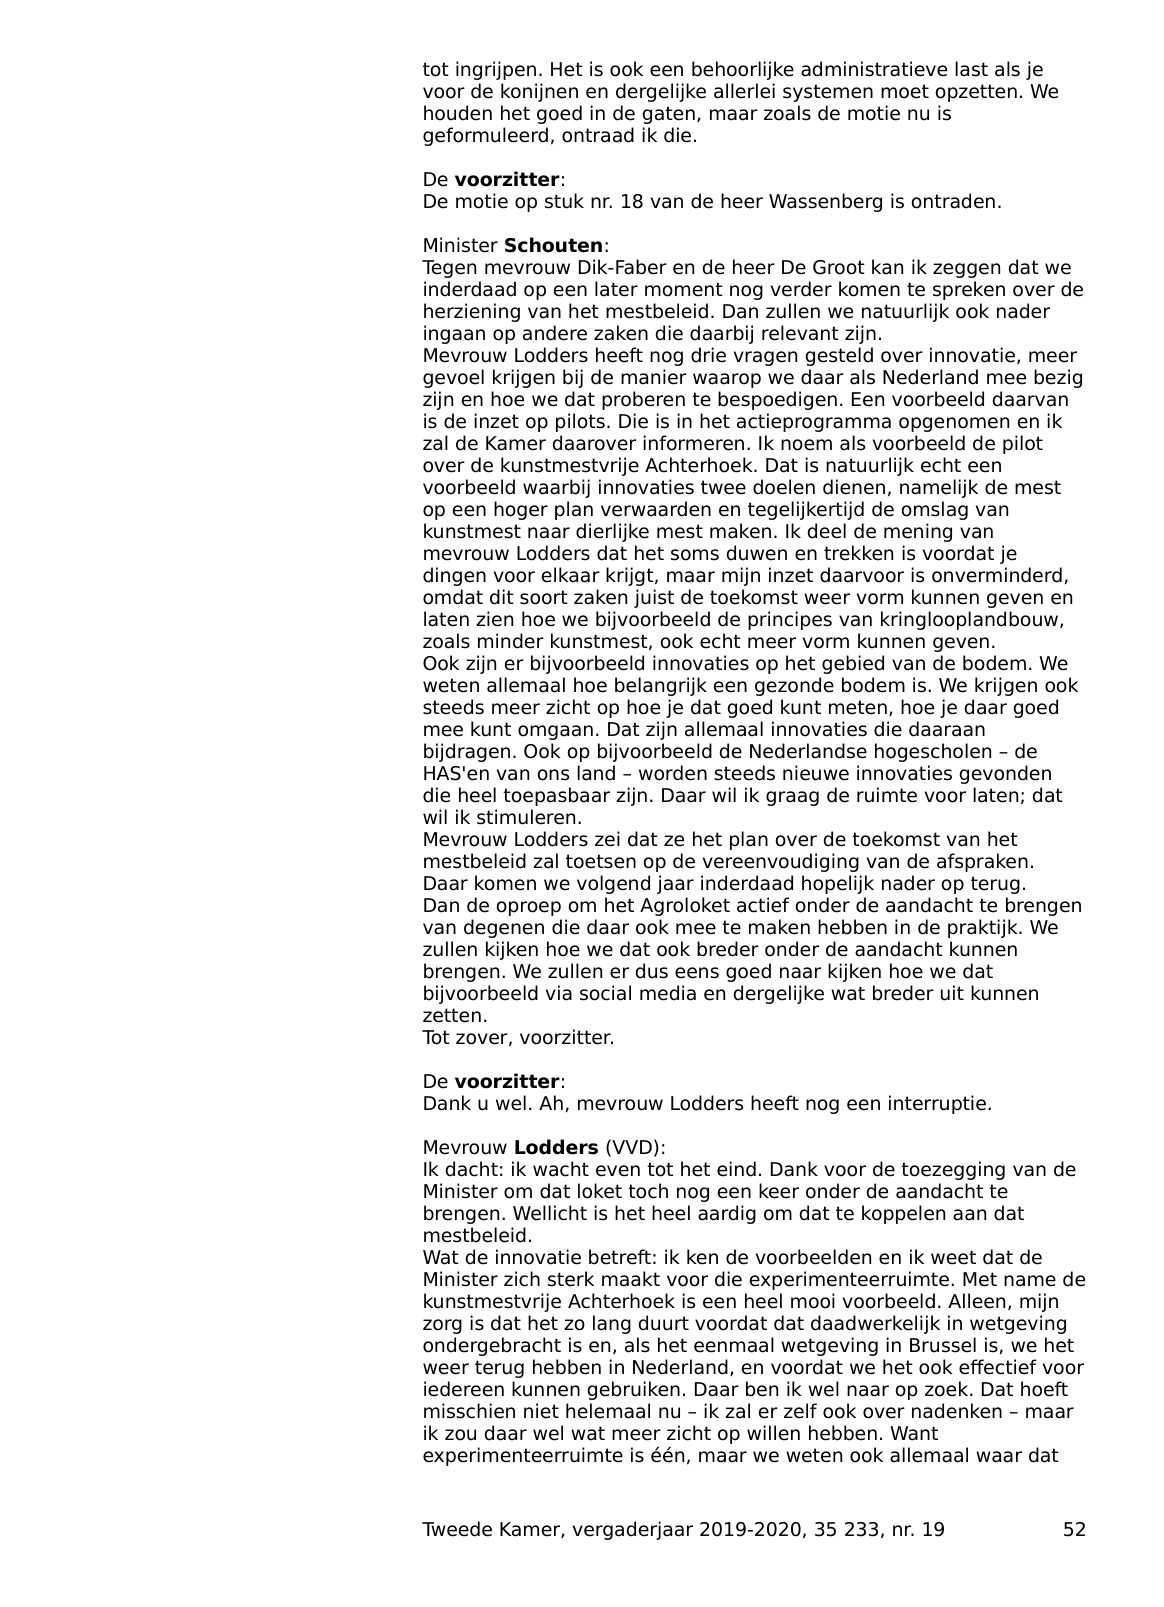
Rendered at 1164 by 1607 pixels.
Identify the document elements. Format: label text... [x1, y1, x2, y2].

text Dank u wel. Ah, mevrouw Lodders heeft nog een interruptie. [422, 1093, 1087, 1115]
text De motie op stuk nr. 18 van de heer Wassenberg is ontraden. [422, 191, 1087, 213]
text Mevrouw Lodders (VVD): [422, 1137, 1087, 1159]
text Mevrouw Lodders heeft nog drie vragen gesteld over innovatie, meer gevoel krijgen bij de manier waarop we daar als Nederland mee bezig zijn en hoe we dat proberen te bespoedigen. Een voorbeeld daarvan is de inzet op pilots. Die is in het actieprogramma opgenomen en ik zal de Kamer daarover informeren. Ik noem als voorbeeld de pilot over de kunstmestvrije Achterhoek. Dat is natuurlijk echt een voorbeeld waarbij innovaties twee doelen dienen, namelijk de mest op een hoger plan verwaarden en tegelijkertijd de omslag van kunstmest naar dierlijke mest maken. Ik deel de mening van mevrouw Lodders dat het soms duwen en trekken is voordat je dingen voor elkaar krijgt, maar mijn inzet daarvoor is onverminderd, omdat dit soort zaken juist de toekomst weer vorm kunnen geven en laten zien hoe we bijvoorbeeld de principes van kringlooplandbouw, zoals minder kunstmest, ook echt meer vorm kunnen geven. [422, 345, 1087, 653]
text Ook zijn er bijvoorbeeld innovaties op het gebied van de bodem. We weten allemaal hoe belangrijk een gezonde bodem is. We krijgen ook steeds meer zicht op hoe je dat goed kunt meten, hoe je daar goed mee kunt omgaan. Dat zijn allemaal innovaties die daaraan bijdragen. Ook op bijvoorbeeld de Nederlandse hogescholen – de HAS'en van ons land – worden steeds nieuwe innovaties gevonden die heel toepasbaar zijn. Daar wil ik graag de ruimte voor laten; dat wil ik stimuleren. [422, 653, 1087, 829]
text Tegen mevrouw Dik-Faber en de heer De Groot kan ik zeggen dat we inderdaad op een later moment nog verder komen te spreken over de herziening van het mestbeleid. Dan zullen we natuurlijk ook nader ingaan op andere zaken die daarbij relevant zijn. [422, 257, 1087, 345]
text Wat de innovatie betreft: ik ken de voorbeelden en ik weet dat de Minister zich sterk maakt voor die experimenteerruimte. Met name de kunstmestvrije Achterhoek is een heel mooi voorbeeld. Alleen, mijn zorg is dat het zo lang duurt voordat dat daadwerkelijk in wetgeving ondergebracht is en, als het eenmaal wetgeving in Brussel is, we het weer terug hebben in Nederland, en voordat we het ook effectief voor iedereen kunnen gebruiken. Daar ben ik wel naar op zoek. Dat hoeft misschien niet helemaal nu – ik zal er zelf ook over nadenken – maar ik zou daar wel wat meer zicht op willen hebben. Want experimenteerruimte is één, maar we weten ook allemaal waar dat [422, 1247, 1087, 1467]
text tot ingrijpen. Het is ook een behoorlijke administratieve last als je voor de konijnen en dergelijke allerlei systemen moet opzetten. We houden het goed in de gaten, maar zoals de motie nu is geformuleerd, ontraad ik die. [422, 59, 1087, 147]
text Dan de oproep om het Agroloket actief onder de aandacht te brengen van degenen die daar ook mee te maken hebben in de praktijk. We zullen kijken hoe we dat ook breder onder de aandacht kunnen brengen. We zullen er dus eens goed naar kijken hoe we dat bijvoorbeeld via social media en dergelijke wat breder uit kunnen zetten. [422, 895, 1087, 1027]
text Tot zover, voorzitter. [422, 1027, 1087, 1048]
text Ik dacht: ik wacht even tot het eind. Dank voor de toezegging van de Minister om dat loket toch nog een keer onder de aandacht te brengen. Wellicht is het heel aardig om dat te koppelen aan dat mestbeleid. [422, 1159, 1087, 1247]
text De voorzitter: [422, 1071, 1087, 1093]
text Minister Schouten: [422, 235, 1087, 257]
text De voorzitter: [422, 169, 1087, 191]
text Mevrouw Lodders zei dat ze het plan over de toekomst van het mestbeleid zal toetsen op de vereenvoudiging van de afspraken. Daar komen we volgend jaar inderdaad hopelijk nader op terug. [422, 829, 1087, 895]
